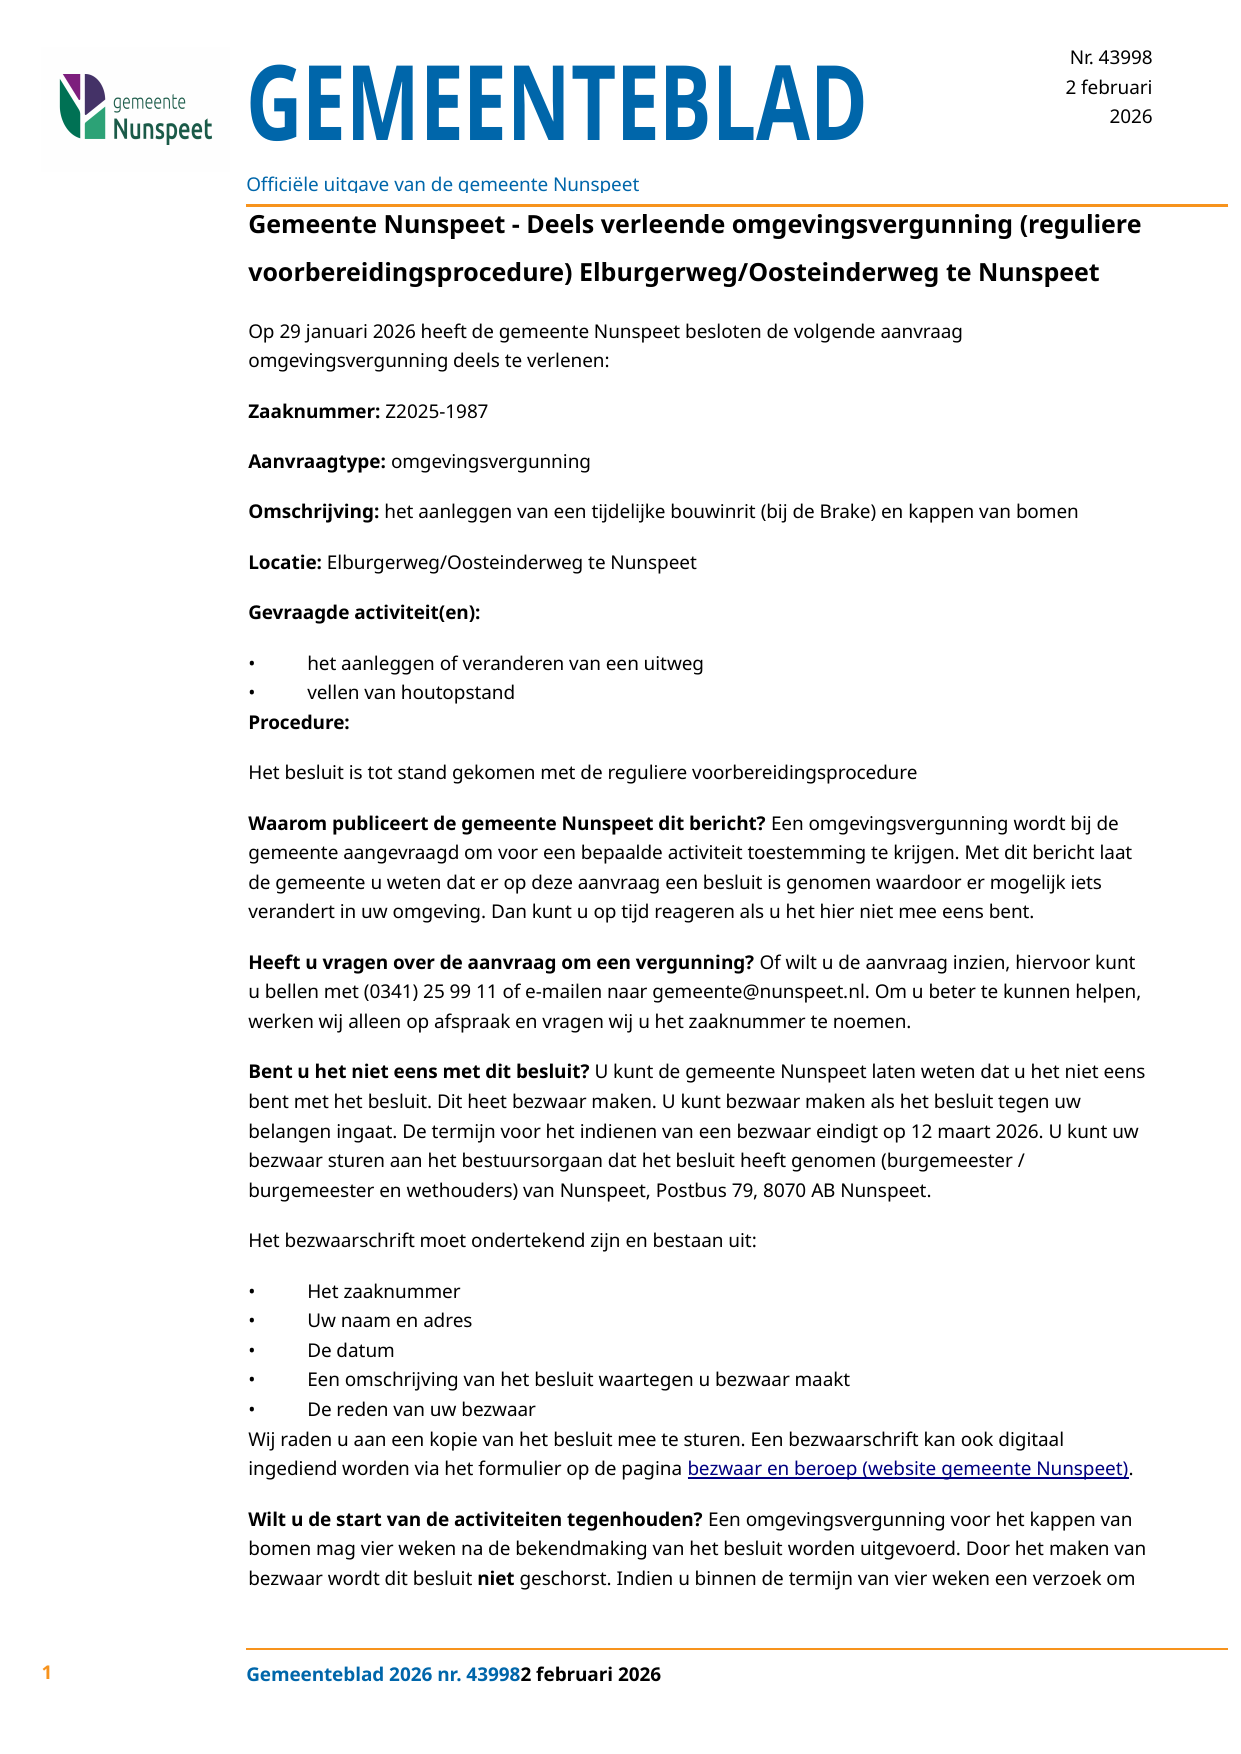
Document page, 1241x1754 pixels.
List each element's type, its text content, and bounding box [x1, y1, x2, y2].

text Aanvraagtype: omgevingsvergunning [248, 448, 1152, 474]
text Locatie: Elburgerweg/Oosteinderweg te Nunspeet [248, 549, 1152, 575]
text Gemeente Nunspeet - Deels verleende omgevingsvergunning (reguliere voorbereidingsprocedure) Elburgerweg/Oosteinderweg te Nunspeet [248, 207, 1152, 288]
text Zaaknummer: Z2025-1987 [248, 398, 1152, 424]
text Wilt u de start van de activiteiten tegenhouden? Een omgevingsvergunning voor het kappen van bomen mag vier weken na de bekendmaking van het besluit worden uitgevoerd. Door het maken van bezwaar wordt dit besluit niet geschorst. Indien u binnen de termijn van vier weken een verzoek om [248, 1506, 1152, 1591]
picture [41, 47, 231, 172]
list Uw naam en adres [248, 1307, 1152, 1333]
text Waarom publiceert de gemeente Nunspeet dit bericht? Een omgevingsvergunning wordt bij de gemeente aangevraagd om voor een bepaalde activiteit toestemming te krijgen. Met dit bericht laat de gemeente u weten dat er op deze aanvraag een besluit is genomen waardoor er mogelijk iets verandert in uw omgeving. Dan kunt u op tijd reageren als u het hier niet mee eens bent. [248, 810, 1152, 924]
list het aanleggen of veranderen van een uitweg [248, 650, 1152, 676]
text Bent u het niet eens met dit besluit? U kunt de gemeente Nunspeet laten weten dat u het niet eens bent met het besluit. Dit heet bezwaar maken. U kunt bezwaar maken als het besluit tegen uw belangen ingaat. De termijn voor het indienen van een bezwaar eindigt op 12 maart 2026. U kunt uw bezwaar sturen aan het bestuursorgaan dat het besluit heeft genomen (burgemeester / burgemeester en wethouders) van Nunspeet, Postbus 79, 8070 AB Nunspeet. [248, 1059, 1152, 1203]
list De datum [248, 1337, 1152, 1363]
text Omschrijving: het aanleggen van een tijdelijke bouwinrit (bij de Brake) en kappen van bomen [248, 499, 1152, 524]
list De reden van uw bezwaar [248, 1396, 1152, 1422]
list Het zaaknummer [248, 1278, 1152, 1304]
text Het besluit is tot stand gekomen met de reguliere voorbereidingsprocedure [248, 759, 1152, 785]
text Wij raden u aan een kopie van het besluit mee te sturen. Een bezwaarschrift kan ook digitaal ingediend worden via het formulier op de pagina bezwaar en beroep (website gemeente Nunspeet). [248, 1426, 1152, 1481]
text Heeft u vragen over de aanvraag om een vergunning? Of wilt u de aanvraag inzien, hiervoor kunt u bellen met (0341) 25 99 11 of e-mailen naar gemeente@nunspeet.nl. Om u beter te kunnen helpen, werken wij alleen op afspraak en vragen wij u het zaaknummer te noemen. [248, 949, 1152, 1034]
list Een omschrijving van het besluit waartegen u bezwaar maakt [248, 1367, 1152, 1392]
text Procedure: [248, 709, 1152, 735]
text Gevraagde activiteit(en): [248, 599, 1152, 625]
text Op 29 januari 2026 heeft de gemeente Nunspeet besloten de volgende aanvraag omgevingsvergunning deels te verlenen: [248, 318, 1152, 373]
text Het bezwaarschrift moet ondertekend zijn en bestaan uit: [248, 1227, 1152, 1253]
list vellen van houtopstand [248, 679, 1152, 705]
